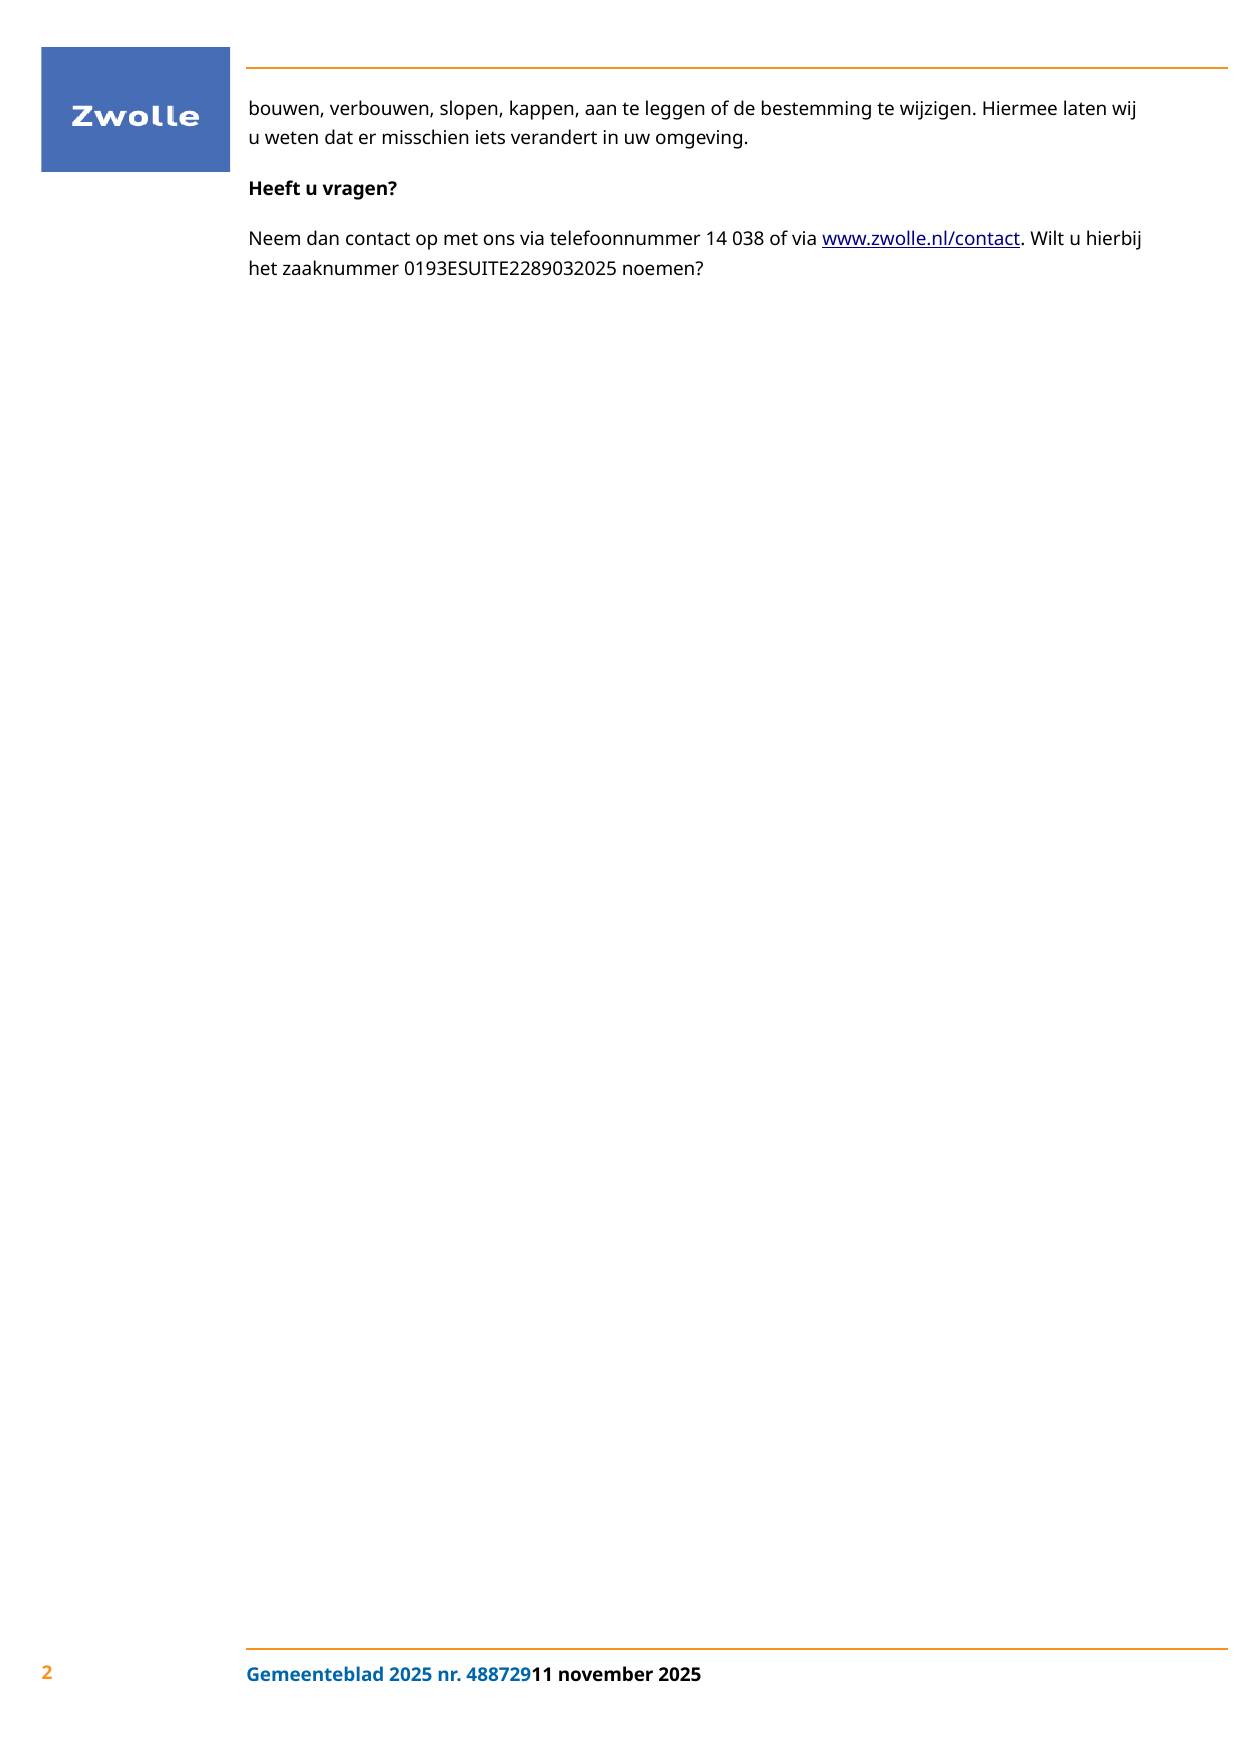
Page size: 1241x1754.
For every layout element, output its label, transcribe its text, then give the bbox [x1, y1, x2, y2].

text Neem dan contact op met ons via telefoonnummer 14 038 of via www.zwolle.nl/contact. Wilt u hierbij het zaaknummer 0193ESUITE2289032025 noemen? [248, 225, 1152, 281]
picture [41, 47, 231, 172]
text bouwen, verbouwen, slopen, kappen, aan te leggen of de bestemming te wijzigen. Hiermee laten wij u weten dat er misschien iets verandert in uw omgeving. [248, 95, 1152, 150]
text Heeft u vragen? [248, 175, 1152, 201]
